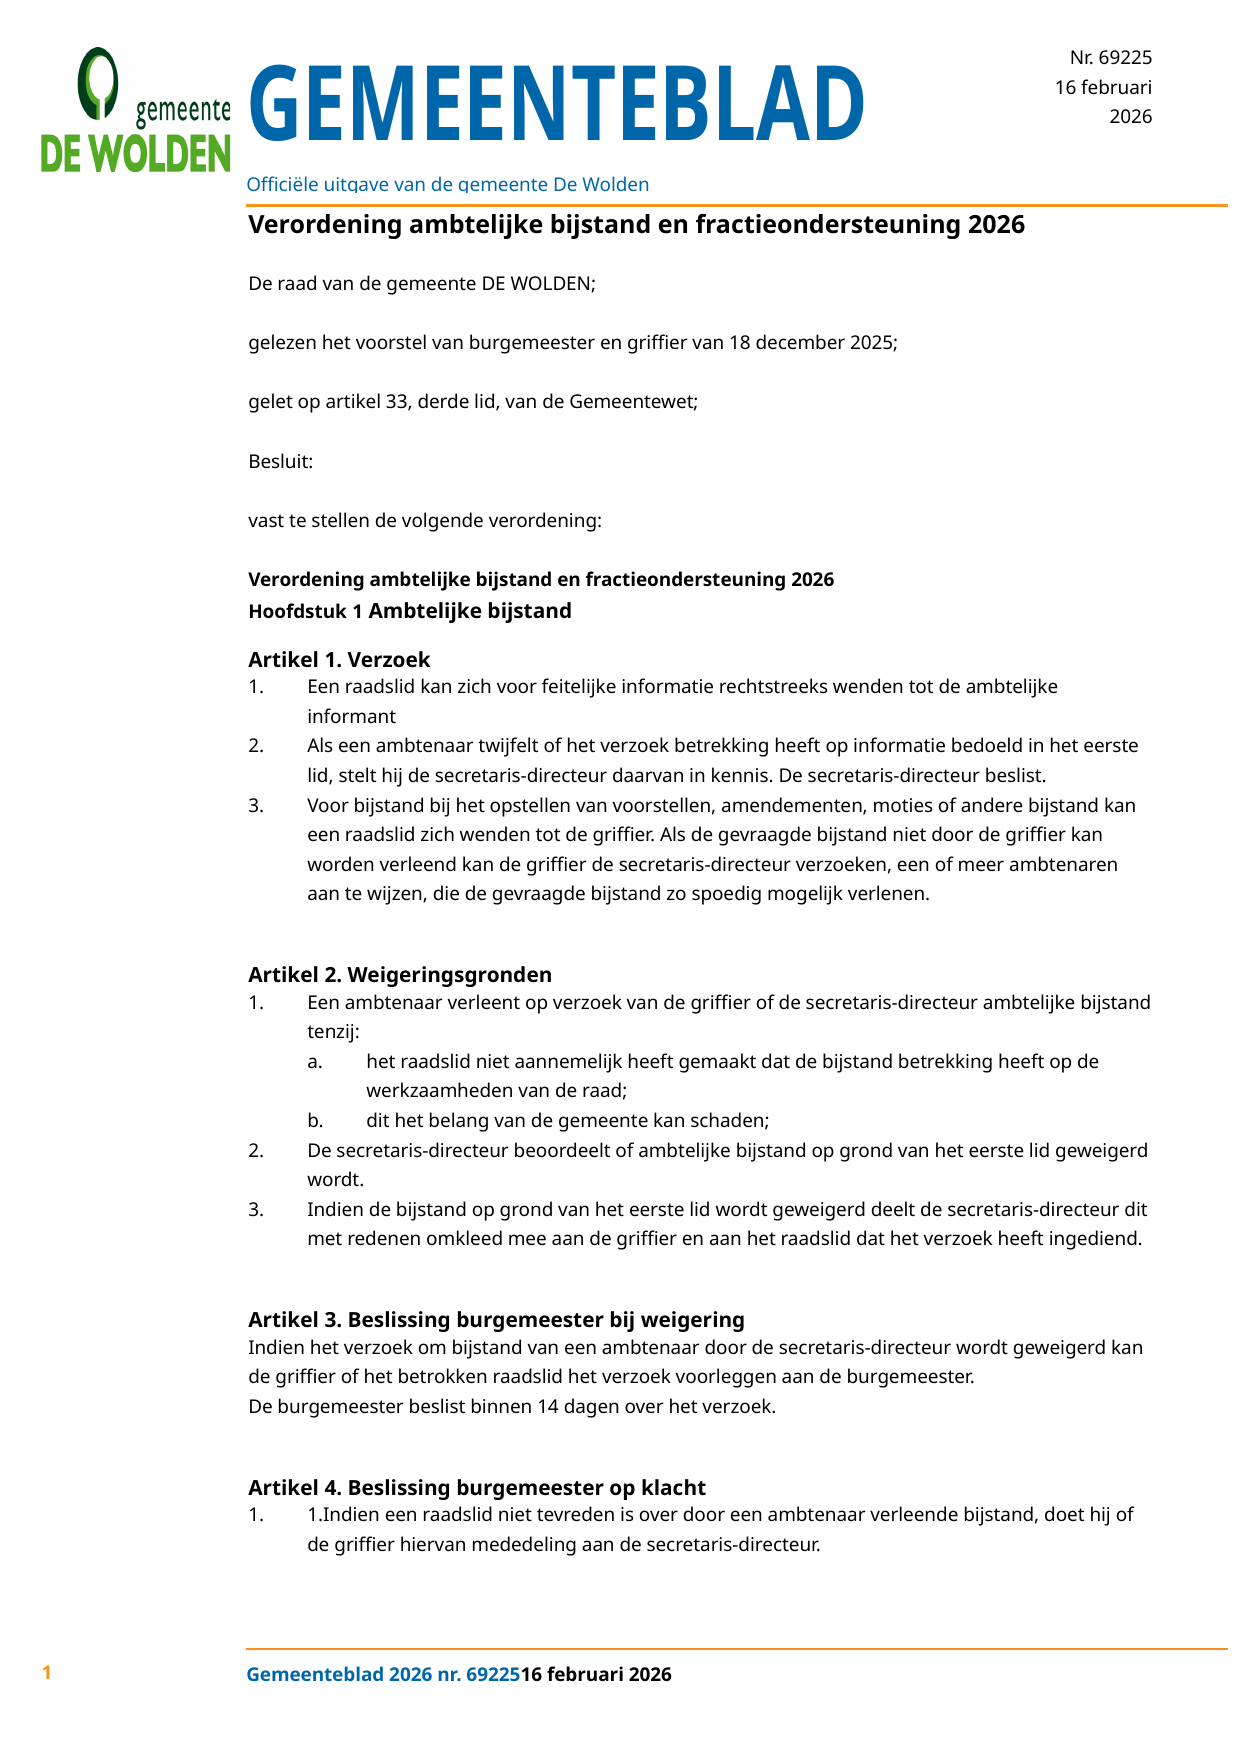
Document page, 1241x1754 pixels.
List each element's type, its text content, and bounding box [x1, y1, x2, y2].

text vast te stellen de volgende verordening: [248, 507, 1152, 533]
text gelet op artikel 33, derde lid, van de Gemeentewet; [248, 389, 1152, 414]
text Verordening ambtelijke bijstand en fractieondersteuning 2026 [248, 566, 1152, 592]
text De raad van de gemeente DE WOLDEN; [248, 270, 1152, 296]
text Indien het verzoek om bijstand van een ambtenaar door de secretaris-directeur wordt geweigerd kan de griffier of het betrokken raadslid het verzoek voorleggen aan de burgemeester. [248, 1334, 1152, 1389]
text Verordening ambtelijke bijstand en fractieondersteuning 2026 [248, 207, 1152, 241]
text De burgemeester beslist binnen 14 dagen over het verzoek. [248, 1393, 1152, 1419]
text Artikel 3. Beslissing burgemeester bij weigering [248, 1306, 1152, 1334]
list Een ambtenaar verleent op verzoek van de griffier of de secretaris-directeur ambtelijke bijstand tenzij: [248, 989, 1152, 1044]
list Voor bijstand bij het opstellen van voorstellen, amendementen, moties of andere bijstand kan een raadslid zich wenden tot de griffier. Als de gevraagde bijstand niet door de griffier kan worden verleend kan de griffier de secretaris-directeur verzoeken, een of meer ambtenaren aan te wijzen, die de gevraagde bijstand zo spoedig mogelijk verlenen. [248, 792, 1152, 906]
list De secretaris-directeur beoordeelt of ambtelijke bijstand op grond van het eerste lid geweigerd wordt. [248, 1137, 1152, 1192]
list Indien de bijstand op grond van het eerste lid wordt geweigerd deelt de secretaris-directeur dit met redenen omkleed mee aan de griffier en aan het raadslid dat het verzoek heeft ingediend. [248, 1196, 1152, 1251]
text Hoofdstuk 1 Ambtelijke bijstand [248, 596, 1152, 624]
list Als een ambtenaar twijfelt of het verzoek betrekking heeft op informatie bedoeld in het eerste lid, stelt hij de secretaris-directeur daarvan in kennis. De secretaris-directeur beslist. [248, 733, 1152, 788]
text Artikel 4. Beslissing burgemeester op klacht [248, 1473, 1152, 1502]
picture [41, 47, 231, 172]
list dit het belang van de gemeente kan schaden; [307, 1107, 1152, 1133]
text Artikel 1. Verzoek [248, 645, 1152, 673]
text Artikel 2. Weigeringsgronden [248, 961, 1152, 989]
text Besluit: [248, 448, 1152, 473]
list het raadslid niet aannemelijk heeft gemaakt dat de bijstand betrekking heeft op de werkzaamheden van de raad; [307, 1048, 1152, 1103]
list Een raadslid kan zich voor feitelijke informatie rechtstreeks wenden tot de ambtelijke informant [248, 673, 1152, 729]
list 1.Indien een raadslid niet tevreden is over door een ambtenaar verleende bijstand, doet hij of de griffier hiervan mededeling aan de secretaris-directeur. [248, 1502, 1152, 1557]
text gelezen het voorstel van burgemeester en griffier van 18 december 2025; [248, 329, 1152, 355]
